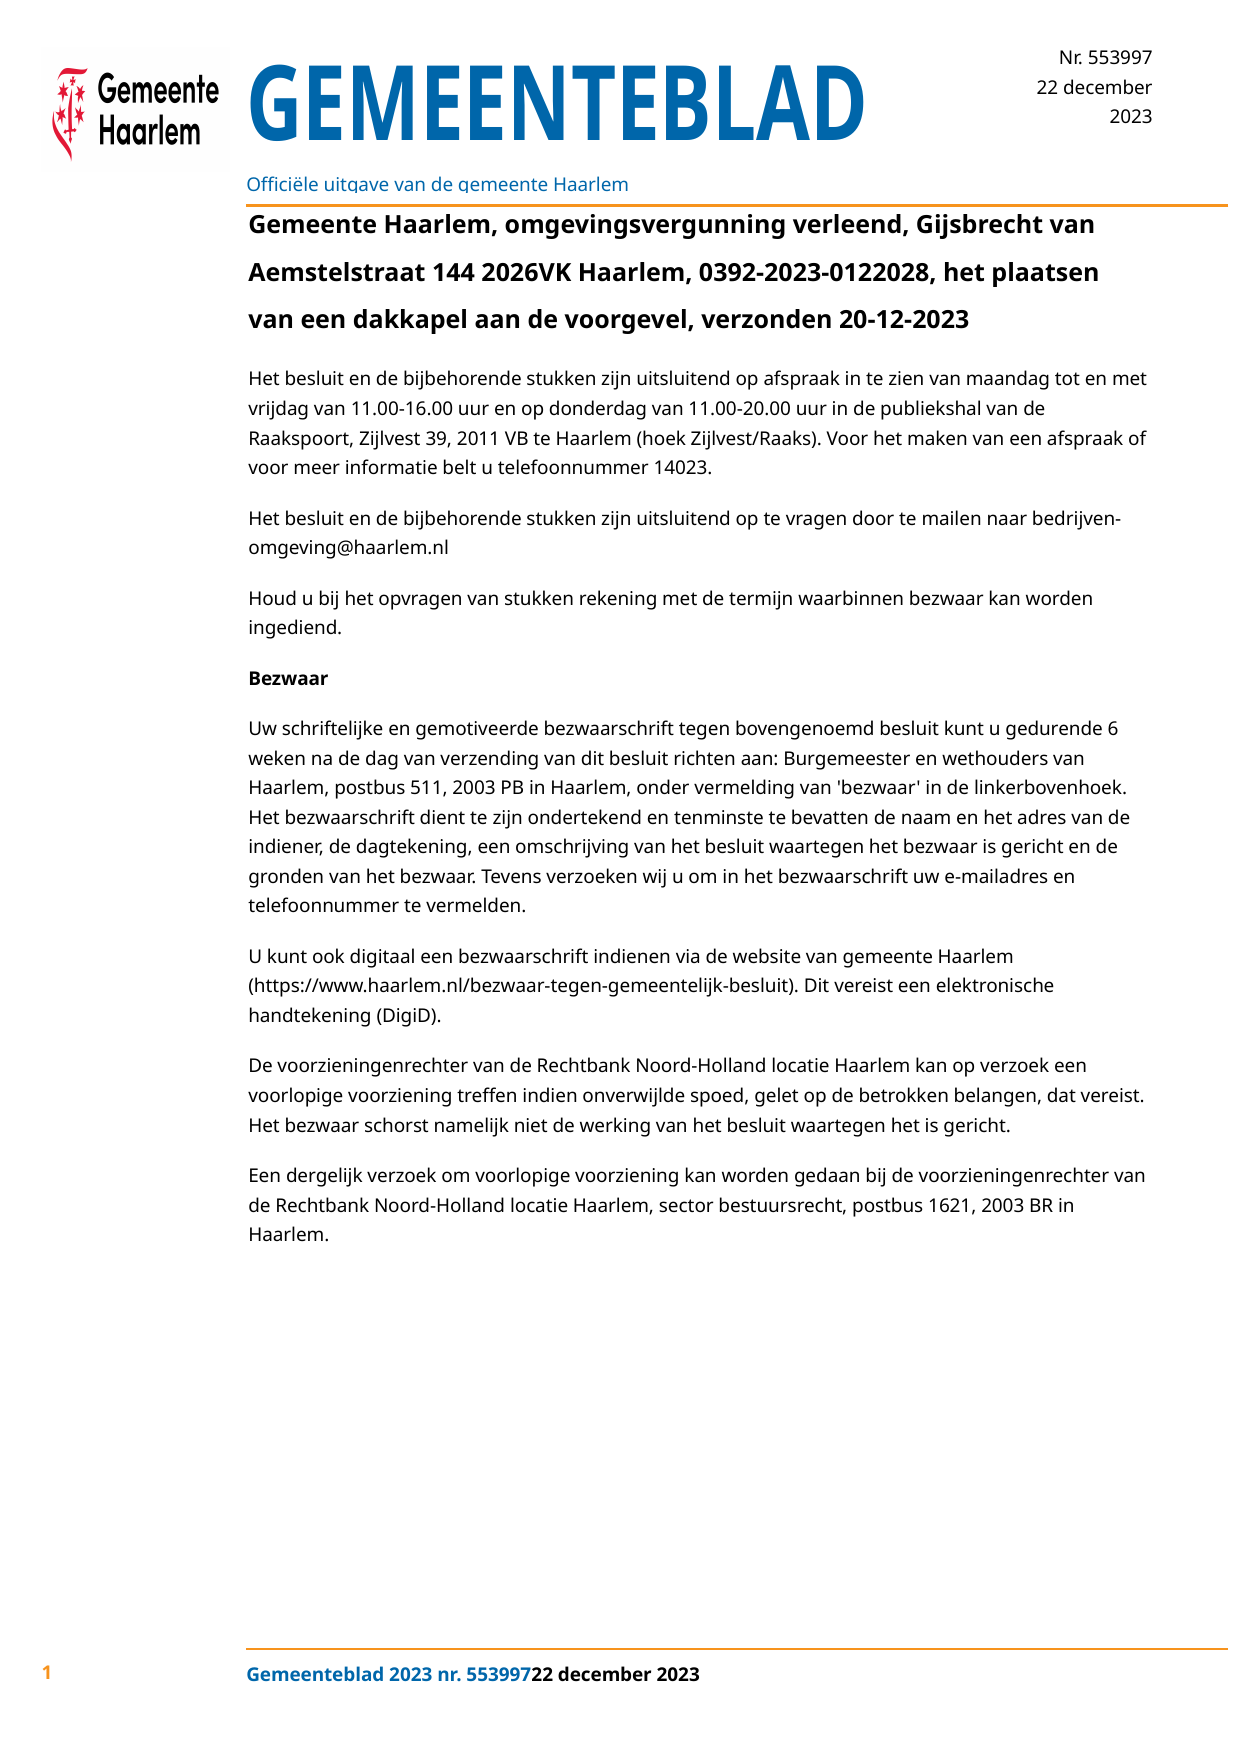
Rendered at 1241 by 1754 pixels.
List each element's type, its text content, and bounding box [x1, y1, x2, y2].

text Het besluit en de bijbehorende stukken zijn uitsluitend op te vragen door te mailen naar bedrijven-omgeving@haarlem.nl [248, 505, 1152, 560]
text Bezwaar [248, 665, 1152, 690]
picture [41, 47, 231, 172]
text Het besluit en de bijbehorende stukken zijn uitsluitend op afspraak in te zien van maandag tot en met vrijdag van 11.00-16.00 uur en op donderdag van 11.00-20.00 uur in de publiekshal van de Raakspoort, Zijlvest 39, 2011 VB te Haarlem (hoek Zijlvest/Raaks). Voor het maken van een afspraak of voor meer informatie belt u telefoonnummer 14023. [248, 366, 1152, 480]
text Houd u bij het opvragen van stukken rekening met de termijn waarbinnen bezwaar kan worden ingediend. [248, 585, 1152, 640]
text Een dergelijk verzoek om voorlopige voorziening kan worden gedaan bij de voorzieningenrechter van de Rechtbank Noord-Holland locatie Haarlem, sector bestuursrecht, postbus 1621, 2003 BR in Haarlem. [248, 1162, 1152, 1247]
text Gemeente Haarlem, omgevingsvergunning verleend, Gijsbrecht van Aemstelstraat 144 2026VK Haarlem, 0392-2023-0122028, het plaatsen van een dakkapel aan de voorgevel, verzonden 20-12-2023 [248, 207, 1152, 336]
text U kunt ook digitaal een bezwaarschrift indienen via de website van gemeente Haarlem (https://www.haarlem.nl/bezwaar-tegen-gemeentelijk-besluit). Dit vereist een elektronische handtekening (DigiD). [248, 943, 1152, 1028]
text Uw schriftelijke en gemotiveerde bezwaarschrift tegen bovengenoemd besluit kunt u gedurende 6 weken na de dag van verzending van dit besluit richten aan: Burgemeester en wethouders van Haarlem, postbus 511, 2003 PB in Haarlem, onder vermelding van 'bezwaar' in de linkerbovenhoek. Het bezwaarschrift dient te zijn ondertekend en tenminste te bevatten de naam en het adres van de indiener, de dagtekening, een omschrijving van het besluit waartegen het bezwaar is gericht en de gronden van het bezwaar. Tevens verzoeken wij u om in het bezwaarschrift uw e-mailadres en telefoonnummer te vermelden. [248, 715, 1152, 918]
text De voorzieningenrechter van de Rechtbank Noord-Holland locatie Haarlem kan op verzoek een voorlopige voorziening treffen indien onverwijlde spoed, gelet op de betrokken belangen, dat vereist. Het bezwaar schorst namelijk niet de werking van het besluit waartegen het is gericht. [248, 1053, 1152, 1137]
